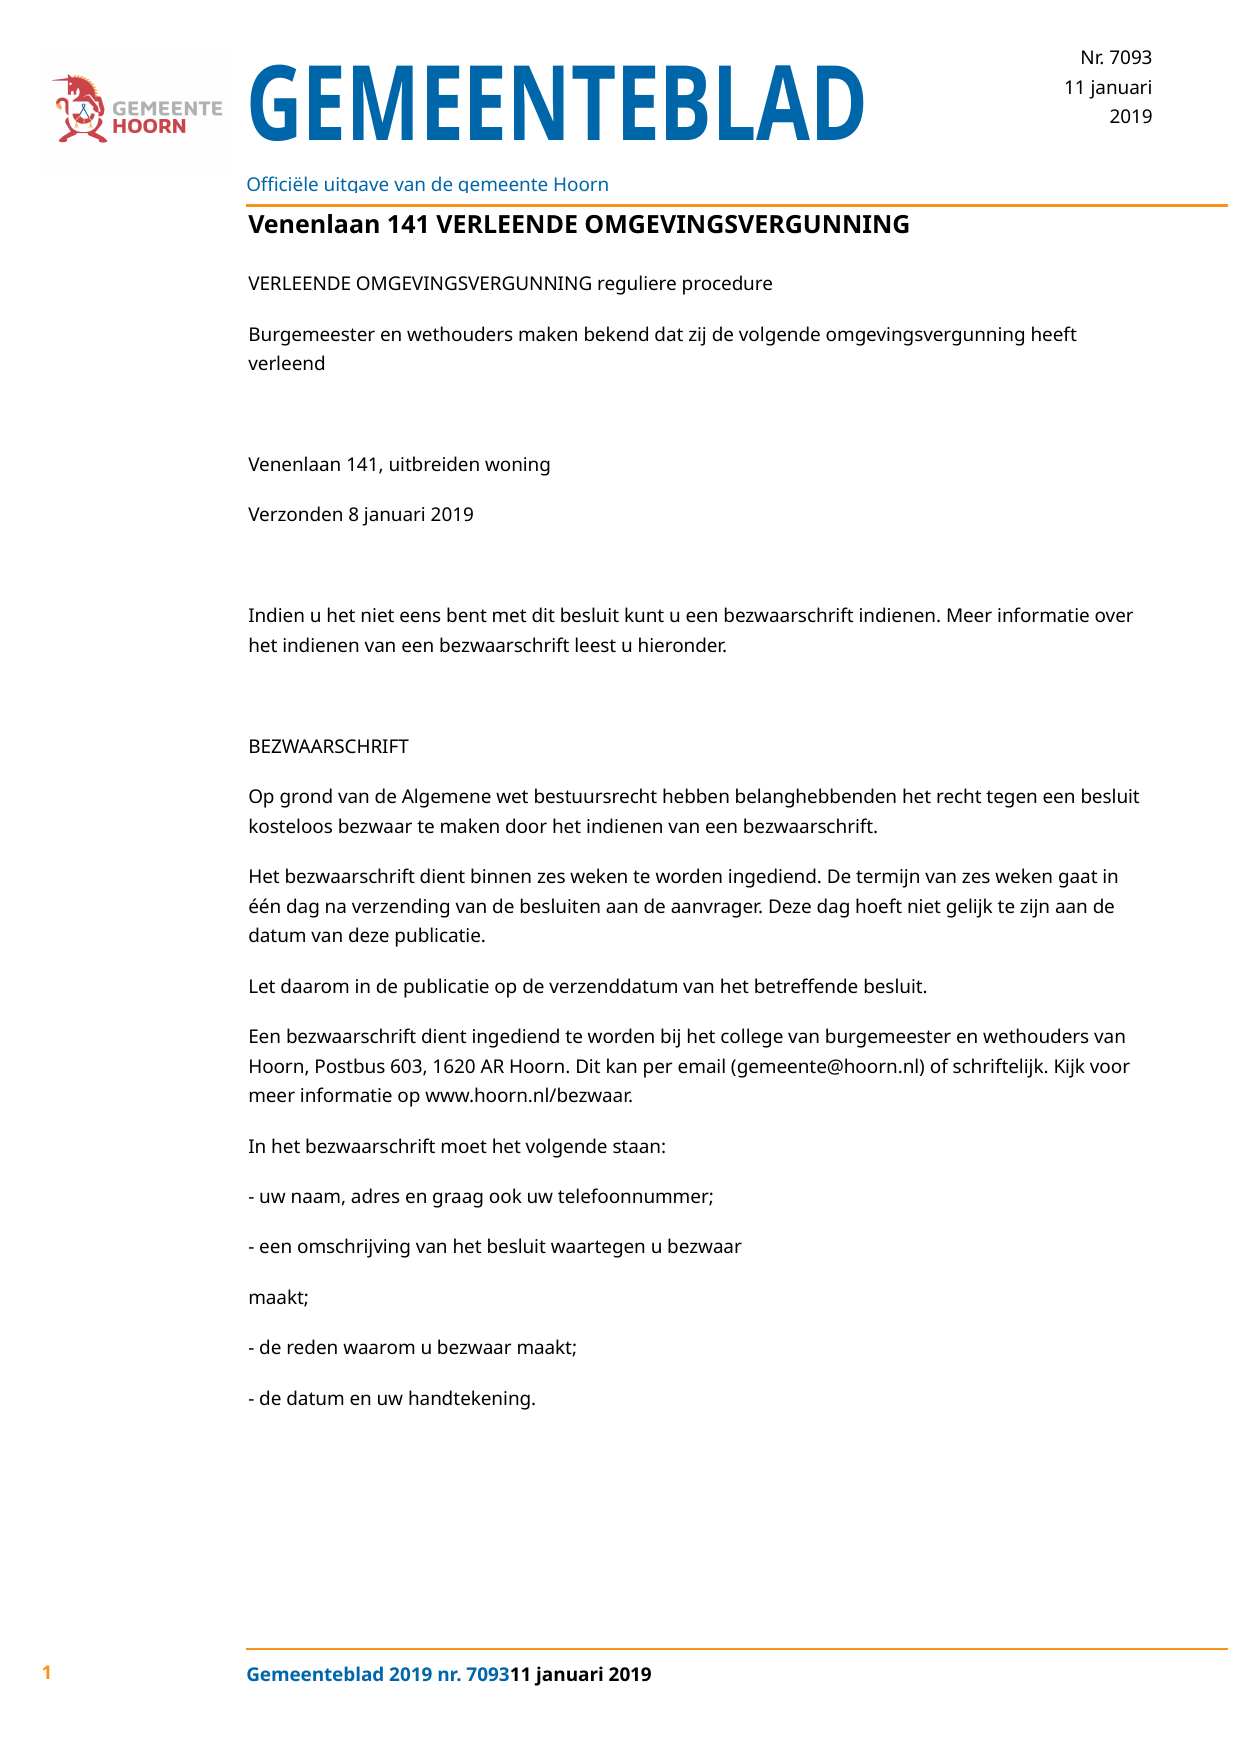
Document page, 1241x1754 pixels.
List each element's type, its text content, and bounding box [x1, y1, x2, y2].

text Venenlaan 141, uitbreiden woning [248, 451, 1152, 477]
text Indien u het niet eens bent met dit besluit kunt u een bezwaarschrift indienen. Meer informatie over het indienen van een bezwaarschrift leest u hieronder. [248, 602, 1152, 658]
text Let daarom in de publicatie op de verzenddatum van het betreffende besluit. [248, 973, 1152, 998]
text Burgemeester en wethouders maken bekend dat zij de volgende omgevingsvergunning heeft verleend [248, 321, 1152, 376]
text Venenlaan 141 VERLEENDE OMGEVINGSVERGUNNING [248, 207, 1152, 241]
text - de datum en uw handtekening. [248, 1385, 1152, 1411]
text - de reden waarom u bezwaar maakt; [248, 1334, 1152, 1360]
text Een bezwaarschrift dient ingediend te worden bij het college van burgemeester en wethouders van Hoorn, Postbus 603, 1620 AR Hoorn. Dit kan per email (gemeente@hoorn.nl) of schriftelijk. Kijk voor meer informatie op www.hoorn.nl/bezwaar. [248, 1023, 1152, 1108]
text In het bezwaarschrift moet het volgende staan: [248, 1133, 1152, 1158]
picture [41, 47, 231, 172]
text Op grond van de Algemene wet bestuursrecht hebben belanghebbenden het recht tegen een besluit kosteloos bezwaar te maken door het indienen van een bezwaarschrift. [248, 783, 1152, 838]
text Het bezwaarschrift dient binnen zes weken te worden ingediend. De termijn van zes weken gaat in één dag na verzending van de besluiten aan de aanvrager. Deze dag hoeft niet gelijk te zijn aan de datum van deze publicatie. [248, 863, 1152, 948]
text VERLEENDE OMGEVINGSVERGUNNING reguliere procedure [248, 270, 1152, 296]
text Verzonden 8 januari 2019 [248, 502, 1152, 527]
text - uw naam, adres en graag ook uw telefoonnummer; [248, 1183, 1152, 1209]
text BEZWAARSCHRIFT [248, 733, 1152, 758]
text maakt; [248, 1284, 1152, 1310]
text - een omschrijving van het besluit waartegen u bezwaar [248, 1234, 1152, 1259]
